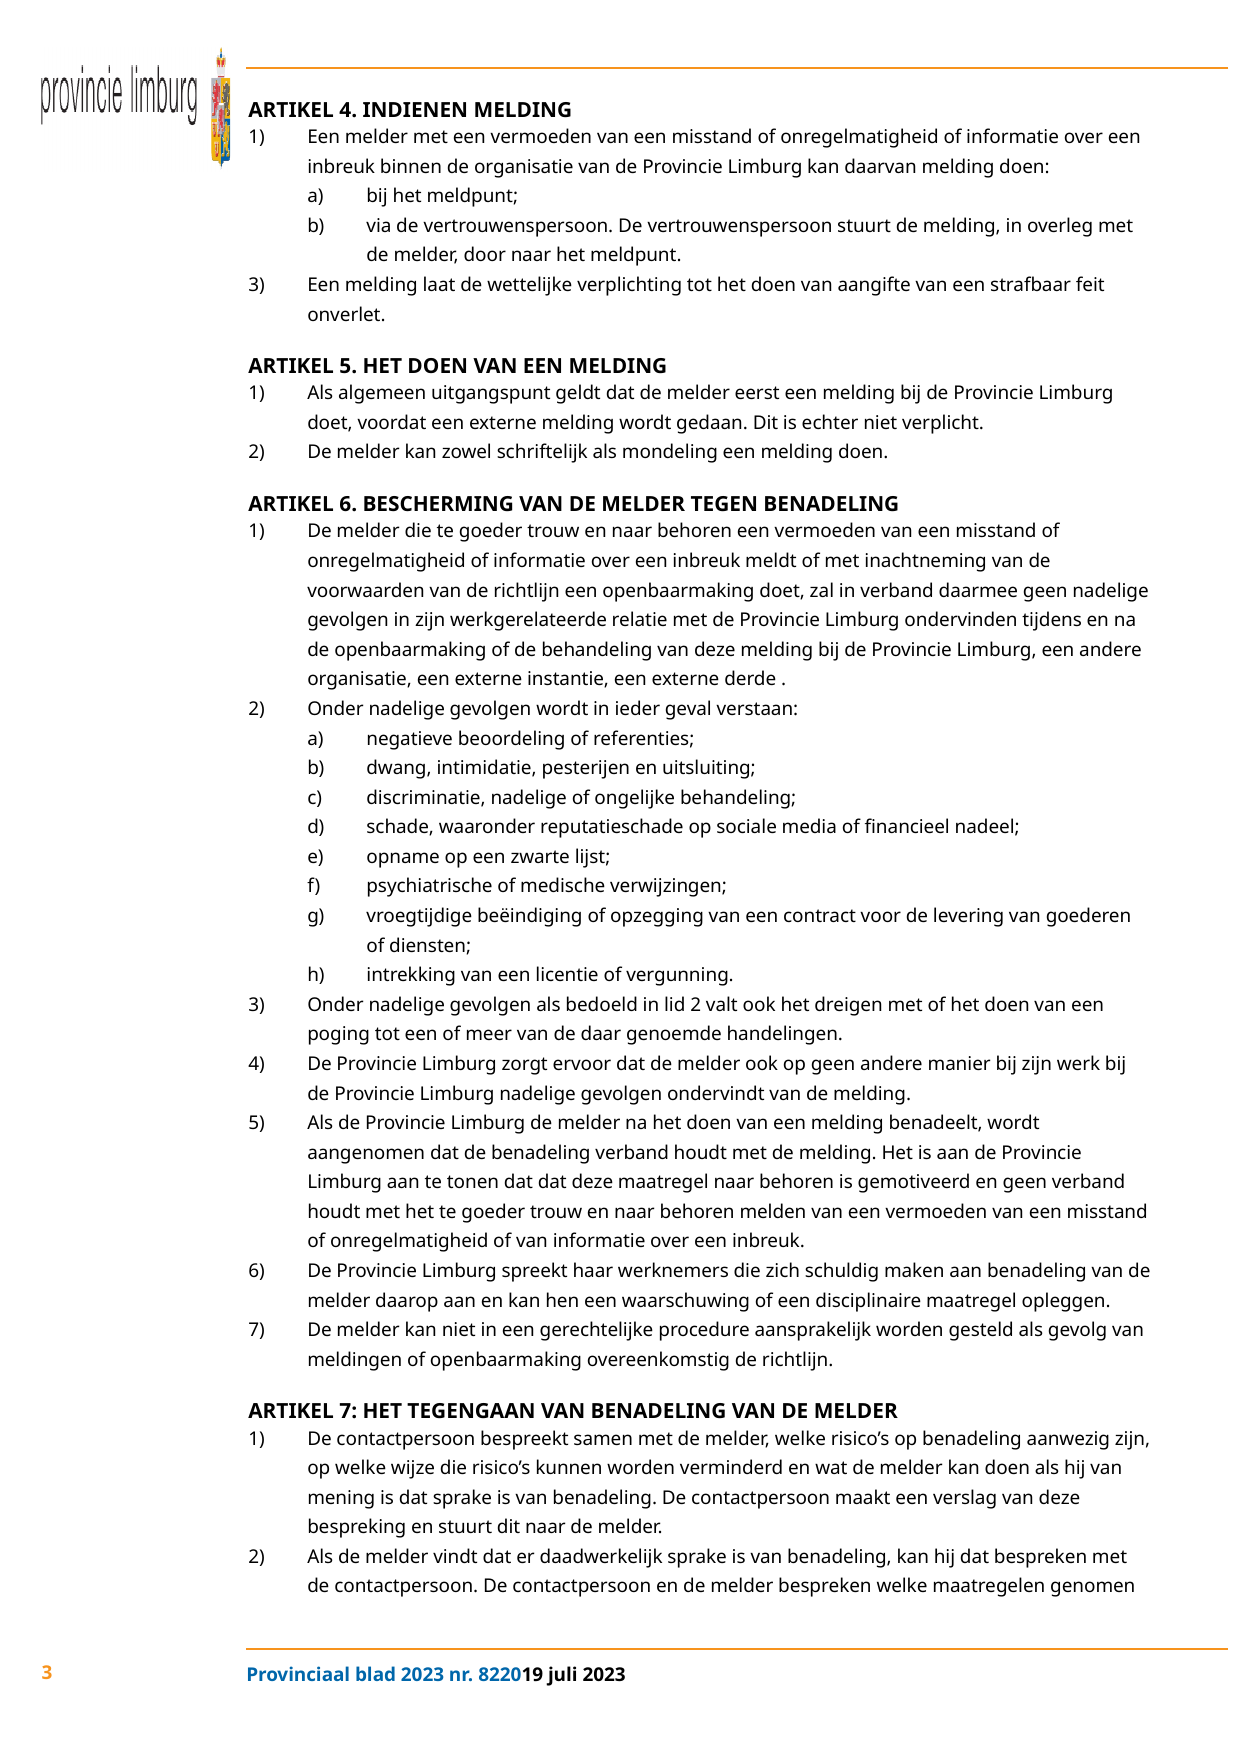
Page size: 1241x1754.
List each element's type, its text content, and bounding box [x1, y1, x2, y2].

list opname op een zwarte lijst; [307, 843, 1152, 869]
list via de vertrouwenspersoon. De vertrouwenspersoon stuurt de melding, in overleg met de melder, door naar het meldpunt. [307, 212, 1152, 267]
list Een melding laat de wettelijke verplichting tot het doen van aangifte van een strafbaar feit onverlet. [248, 271, 1152, 326]
list bij het meldpunt; [307, 182, 1152, 208]
text ARTIKEL 7: HET TEGENGAAN VAN BENADELING VAN DE MELDER [248, 1396, 1152, 1425]
list Als algemeen uitgangspunt geldt dat de melder eerst een melding bij de Provincie Limburg doet, voordat een externe melding wordt gedaan. Dit is echter niet verplicht. [248, 379, 1152, 435]
list De melder die te goeder trouw en naar behoren een vermoeden van een misstand of onregelmatigheid of informatie over een inbreuk meldt of met inachtneming van de voorwaarden van de richtlijn een openbaarmaking doet, zal in verband daarmee geen nadelige gevolgen in zijn werkgerelateerde relatie met de Provincie Limburg ondervinden tijdens en na de openbaarmaking of de behandeling van deze melding bij de Provincie Limburg, een andere organisatie, een externe instantie, een externe derde . [248, 518, 1152, 691]
list psychiatrische of medische verwijzingen; [307, 873, 1152, 898]
list vroegtijdige beëindiging of opzegging van een contract voor de levering van goederen of diensten; [307, 902, 1152, 957]
text ARTIKEL 6. BESCHERMING VAN DE MELDER TEGEN BENADELING [248, 489, 1152, 518]
list Als de melder vindt dat er daadwerkelijk sprake is van benadeling, kan hij dat bespreken met de contactpersoon. De contactpersoon en de melder bespreken welke maatregelen genomen [248, 1543, 1152, 1598]
list De melder kan zowel schriftelijk als mondeling een melding doen. [248, 439, 1152, 464]
list negatieve beoordeling of referenties; [307, 725, 1152, 750]
list De Provincie Limburg spreekt haar werknemers die zich schuldig maken aan benadeling van de melder daarop aan en kan hen een waarschuwing of een disciplinaire maatregel opleggen. [248, 1257, 1152, 1312]
list Een melder met een vermoeden van een misstand of onregelmatigheid of informatie over een inbreuk binnen de organisatie van de Provincie Limburg kan daarvan melding doen: [248, 123, 1152, 178]
list dwang, intimidatie, pesterijen en uitsluiting; [307, 754, 1152, 780]
text ARTIKEL 5. HET DOEN VAN EEN MELDING [248, 351, 1152, 379]
text ARTIKEL 4. INDIENEN MELDING [248, 95, 1152, 123]
picture [41, 47, 231, 172]
list intrekking van een licentie of vergunning. [307, 961, 1152, 987]
list discriminatie, nadelige of ongelijke behandeling; [307, 784, 1152, 809]
list De melder kan niet in een gerechtelijke procedure aansprakelijk worden gesteld als gevolg van meldingen of openbaarmaking overeenkomstig de richtlijn. [248, 1316, 1152, 1372]
list De contactpersoon bespreekt samen met de melder, welke risico’s op benadeling aanwezig zijn, op welke wijze die risico’s kunnen worden verminderd en wat de melder kan doen als hij van mening is dat sprake is van benadeling. De contactpersoon maakt een verslag van deze bespreking en stuurt dit naar de melder. [248, 1425, 1152, 1539]
list Onder nadelige gevolgen als bedoeld in lid 2 valt ook het dreigen met of het doen van een poging tot een of meer van de daar genoemde handelingen. [248, 991, 1152, 1046]
list De Provincie Limburg zorgt ervoor dat de melder ook op geen andere manier bij zijn werk bij de Provincie Limburg nadelige gevolgen ondervindt van de melding. [248, 1050, 1152, 1105]
list Als de Provincie Limburg de melder na het doen van een melding benadeelt, wordt aangenomen dat de benadeling verband houdt met de melding. Het is aan de Provincie Limburg aan te tonen dat dat deze maatregel naar behoren is gemotiveerd en geen verband houdt met het te goeder trouw en naar behoren melden van een vermoeden van een misstand of onregelmatigheid of van informatie over een inbreuk. [248, 1109, 1152, 1253]
list schade, waaronder reputatieschade op sociale media of financieel nadeel; [307, 813, 1152, 839]
list Onder nadelige gevolgen wordt in ieder geval verstaan: [248, 695, 1152, 721]
